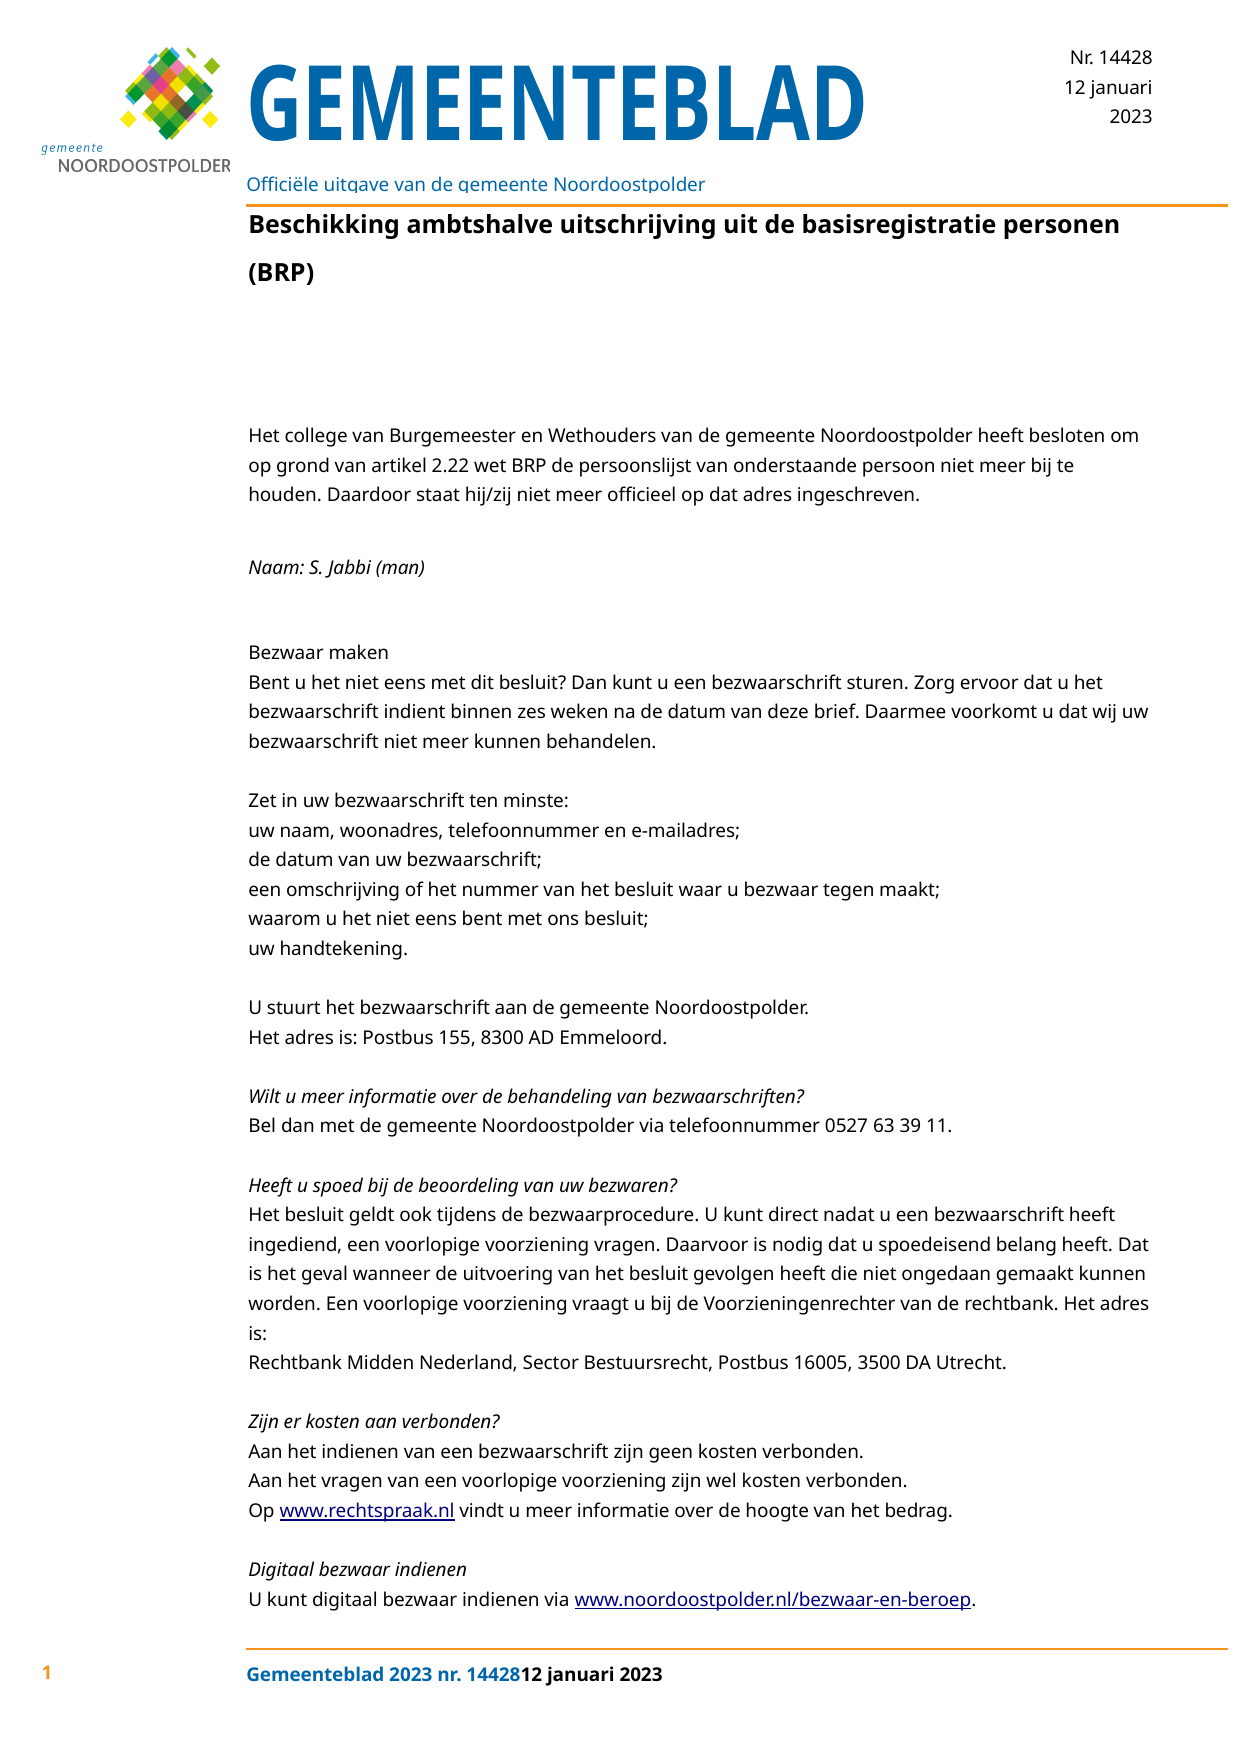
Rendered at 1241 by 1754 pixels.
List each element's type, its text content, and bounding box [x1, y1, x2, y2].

text Op www.rechtspraak.nl vindt u meer informatie over de hoogte van het bedrag. [248, 1497, 1152, 1523]
text uw handtekening. [248, 935, 1152, 961]
text Aan het vragen van een voorlopige voorziening zijn wel kosten verbonden. [248, 1468, 1152, 1493]
text Wilt u meer informatie over de behandeling van bezwaarschriften? [248, 1083, 1152, 1109]
text Bent u het niet eens met dit besluit? Dan kunt u een bezwaarschrift sturen. Zorg ervoor dat u het bezwaarschrift indient binnen zes weken na de datum van deze brief. Daarmee voorkomt u dat wij uw bezwaarschrift niet meer kunnen behandelen. [248, 669, 1152, 754]
text Zijn er kosten aan verbonden? [248, 1408, 1152, 1434]
text Het adres is: Postbus 155, 8300 AD Emmeloord. [248, 1024, 1152, 1049]
text Beschikking ambtshalve uitschrijving uit de basisregistratie personen (BRP) [248, 207, 1152, 288]
text een omschrijving of het nummer van het besluit waar u bezwaar tegen maakt; [248, 876, 1152, 902]
text Het besluit geldt ook tijdens de bezwaarprocedure. U kunt direct nadat u een bezwaarschrift heeft ingediend, een voorlopige voorziening vragen. Daarvoor is nodig dat u spoedeisend belang heeft. Dat is het geval wanneer de uitvoering van het besluit gevolgen heeft die niet ongedaan gemaakt kunnen worden. Een voorlopige voorziening vraagt u bij de Voorzieningenrechter van de rechtbank. Het adres is: [248, 1201, 1152, 1345]
text Aan het indienen van een bezwaarschrift zijn geen kosten verbonden. [248, 1438, 1152, 1464]
text U kunt digitaal bezwaar indienen via www.noordoostpolder.nl/bezwaar-en-beroep. [248, 1586, 1152, 1612]
text waarom u het niet eens bent met ons besluit; [248, 906, 1152, 931]
text uw naam, woonadres, telefoonnummer en e-mailadres; [248, 817, 1152, 842]
picture [41, 47, 231, 172]
text Heeft u spoed bij de beoordeling van uw bezwaren? [248, 1172, 1152, 1197]
text Het college van Burgemeester en Wethouders van de gemeente Noordoostpolder heeft besloten om op grond van artikel 2.22 wet BRP de persoonslijst van onderstaande persoon niet meer bij te houden. Daardoor staat hij/zij niet meer officieel op dat adres ingeschreven. [248, 422, 1152, 507]
text de datum van uw bezwaarschrift; [248, 846, 1152, 872]
text Digitaal bezwaar indienen [248, 1556, 1152, 1582]
text U stuurt het bezwaarschrift aan de gemeente Noordoostpolder. [248, 994, 1152, 1020]
text Rechtbank Midden Nederland, Sector Bestuursrecht, Postbus 16005, 3500 DA Utrecht. [248, 1349, 1152, 1375]
text Bezwaar maken [248, 639, 1152, 665]
text Naam: S. Jabbi (man) [248, 554, 1152, 580]
text Zet in uw bezwaarschrift ten minste: [248, 787, 1152, 813]
text Bel dan met de gemeente Noordoostpolder via telefoonnummer 0527 63 39 11. [248, 1113, 1152, 1138]
